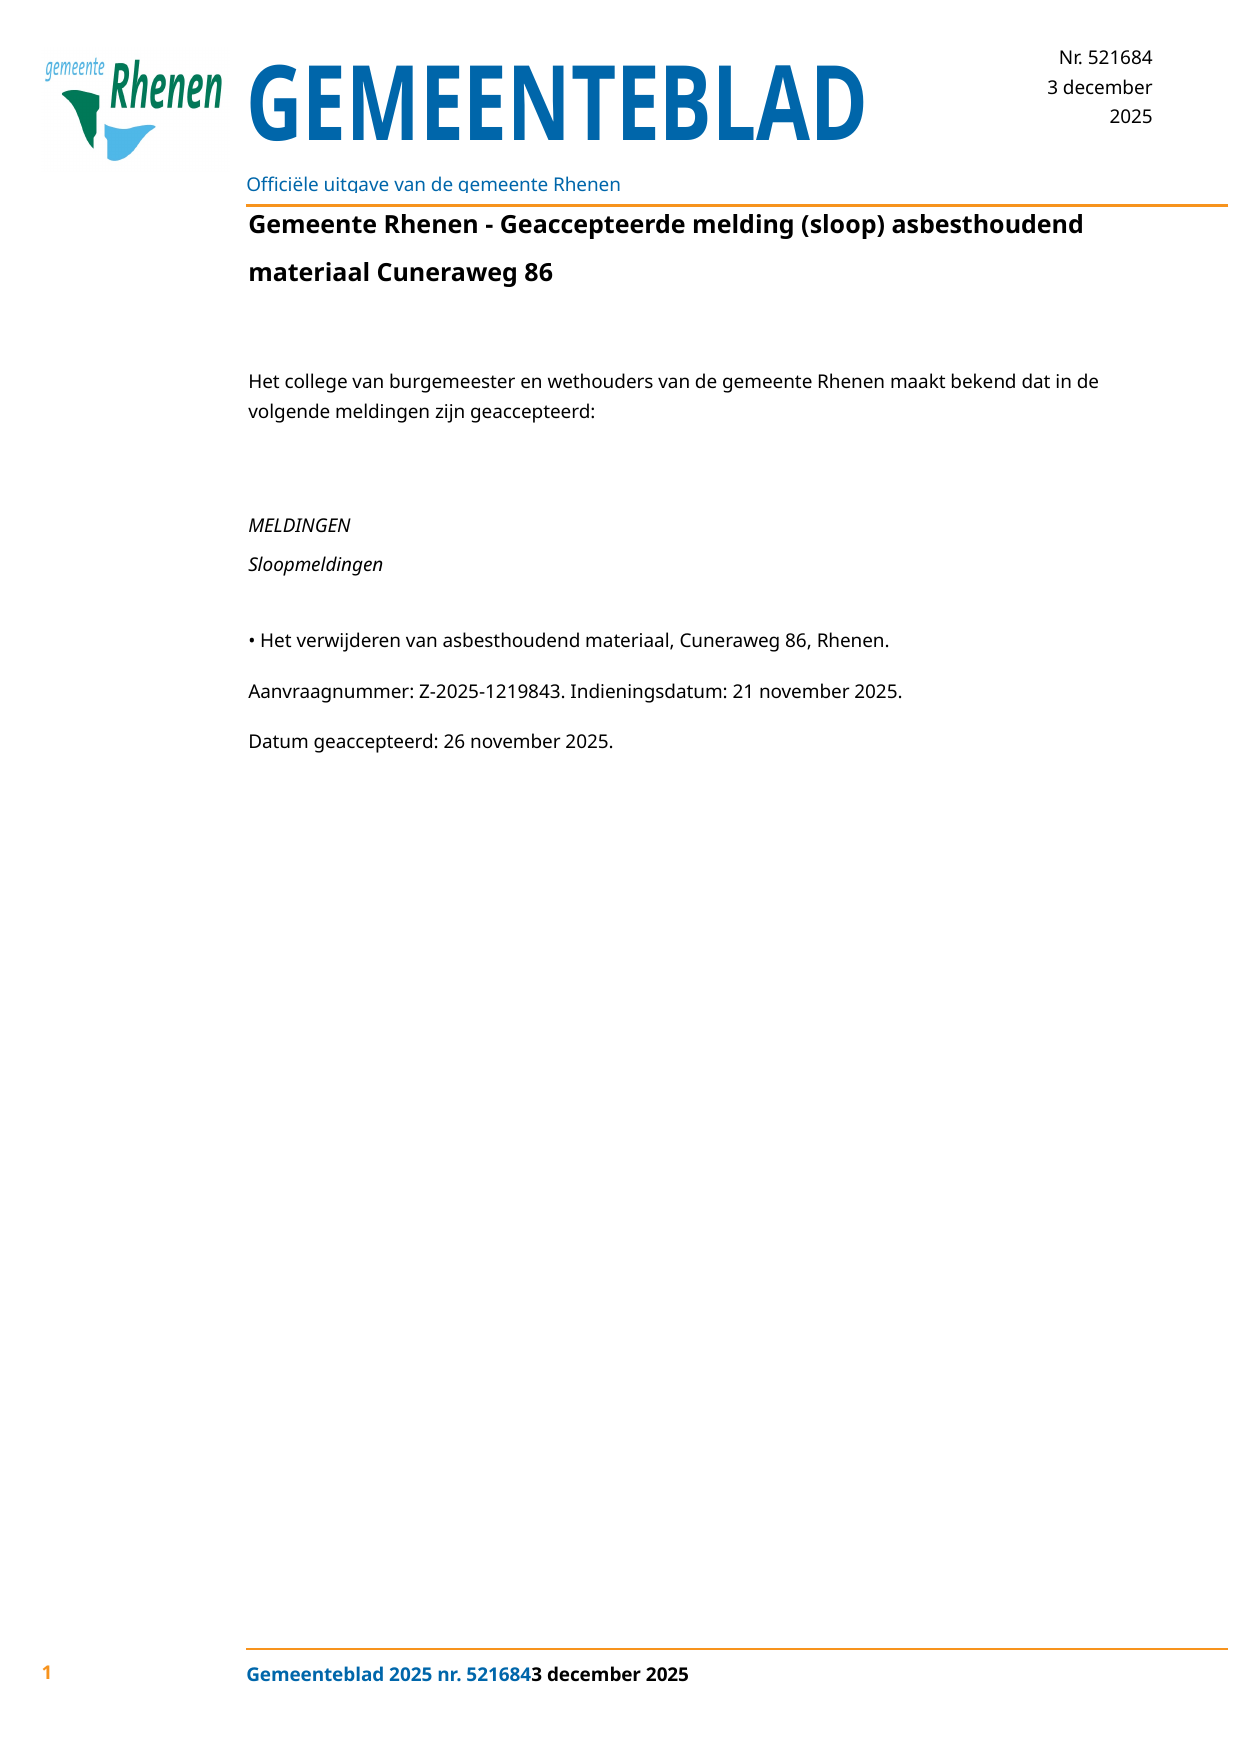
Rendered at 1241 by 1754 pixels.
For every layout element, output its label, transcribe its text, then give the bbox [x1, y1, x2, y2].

text Het college van burgemeester en wethouders van de gemeente Rhenen maakt bekend dat in de volgende meldingen zijn geaccepteerd: [248, 368, 1152, 424]
text Datum geaccepteerd: 26 november 2025. [248, 728, 1152, 754]
text MELDINGEN [248, 512, 1152, 538]
picture [41, 47, 231, 172]
text Gemeente Rhenen - Geaccepteerde melding (sloop) asbesthoudend materiaal Cuneraweg 86 [248, 207, 1152, 288]
text Sloopmeldingen [248, 552, 1152, 577]
text Aanvraagnummer: Z-2025-1219843. Indieningsdatum: 21 november 2025. [248, 678, 1152, 704]
text • Het verwijderen van asbesthoudend materiaal, Cuneraweg 86, Rhenen. [248, 628, 1152, 653]
